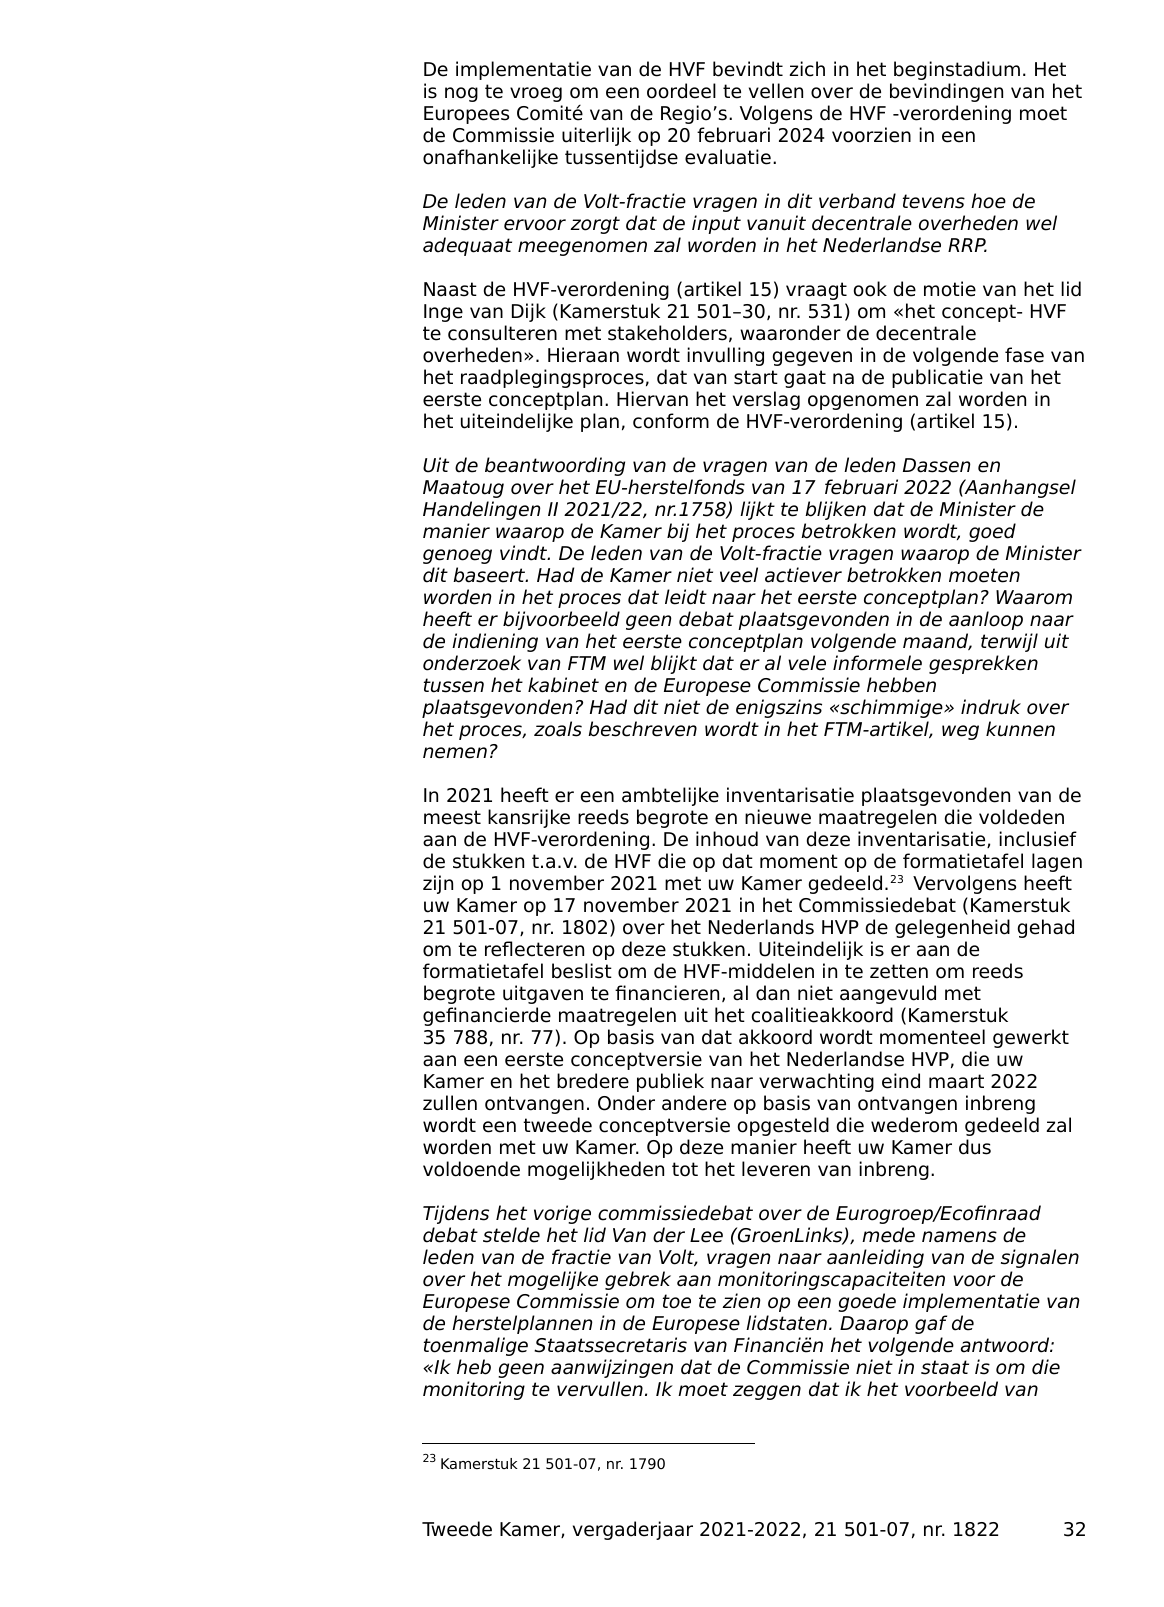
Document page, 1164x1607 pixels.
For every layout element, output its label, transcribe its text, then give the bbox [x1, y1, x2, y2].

text Uit de beantwoording van de vragen van de leden Dassen en Maatoug over het EU-herstelfonds van 17 februari 2022 (Aanhangsel Handelingen II 2021/22, nr.1758) lijkt te blijken dat de Minister de manier waarop de Kamer bij het proces betrokken wordt, goed genoeg vindt. De leden van de Volt-fractie vragen waarop de Minister dit baseert. Had de Kamer niet veel actiever betrokken moeten worden in het proces dat leidt naar het eerste conceptplan? Waarom heeft er bijvoorbeeld geen debat plaatsgevonden in de aanloop naar de indiening van het eerste conceptplan volgende maand, terwijl uit onderzoek van FTM wel blijkt dat er al vele informele gesprekken tussen het kabinet en de Europese Commissie hebben plaatsgevonden? Had dit niet de enigszins «schimmige» indruk over het proces, zoals beschreven wordt in het FTM-artikel, weg kunnen nemen? [422, 455, 1087, 763]
text Tijdens het vorige commissiedebat over de Eurogroep/Ecofinraad debat stelde het lid Van der Lee (GroenLinks), mede namens de leden van de fractie van Volt, vragen naar aanleiding van de signalen over het mogelijke gebrek aan monitoringscapaciteiten voor de Europese Commissie om toe te zien op een goede implementatie van de herstelplannen in de Europese lidstaten. Daarop gaf de toenmalige Staatssecretaris van Financiën het volgende antwoord: «Ik heb geen aanwijzingen dat de Commissie niet in staat is om die monitoring te vervullen. Ik moet zeggen dat ik het voorbeeld van [422, 1203, 1087, 1401]
text De leden van de Volt-fractie vragen in dit verband tevens hoe de Minister ervoor zorgt dat de input vanuit decentrale overheden wel adequaat meegenomen zal worden in het Nederlandse RRP. [422, 191, 1087, 257]
text Naast de HVF-verordening (artikel 15) vraagt ook de motie van het lid Inge van Dijk (Kamerstuk 21 501–30, nr. 531) om «het concept- HVF te consulteren met stakeholders, waaronder de decentrale overheden». Hieraan wordt invulling gegeven in de volgende fase van het raadplegingsproces, dat van start gaat na de publicatie van het eerste conceptplan. Hiervan het verslag opgenomen zal worden in het uiteindelijke plan, conform de HVF-verordening (artikel 15). [422, 279, 1087, 433]
text Kamerstuk 21 501-07, nr. 1790 [422, 1452, 1087, 1474]
text In 2021 heeft er een ambtelijke inventarisatie plaatsgevonden van de meest kansrijke reeds begrote en nieuwe maatregelen die voldeden aan de HVF-verordening. De inhoud van deze inventarisatie, inclusief de stukken t.a.v. de HVF die op dat moment op de formatietafel lagen zijn op 1 november 2021 met uw Kamer gedeeld. Vervolgens heeft uw Kamer op 17 november 2021 in het Commissiedebat (Kamerstuk 21 501-07, nr. 1802) over het Nederlands HVP de gelegenheid gehad om te reflecteren op deze stukken. Uiteindelijk is er aan de formatietafel beslist om de HVF-middelen in te zetten om reeds begrote uitgaven te financieren, al dan niet aangevuld met gefinancierde maatregelen uit het coalitieakkoord (Kamerstuk 35 788, nr. 77). Op basis van dat akkoord wordt momenteel gewerkt aan een eerste conceptversie van het Nederlandse HVP, die uw Kamer en het bredere publiek naar verwachting eind maart 2022 zullen ontvangen. Onder andere op basis van ontvangen inbreng wordt een tweede conceptversie opgesteld die wederom gedeeld zal worden met uw Kamer. Op deze manier heeft uw Kamer dus voldoende mogelijkheden tot het leveren van inbreng. [422, 785, 1087, 1181]
text De implementatie van de HVF bevindt zich in het beginstadium. Het is nog te vroeg om een oordeel te vellen over de bevindingen van het Europees Comité van de Regio’s. Volgens de HVF -verordening moet de Commissie uiterlijk op 20 februari 2024 voorzien in een onafhankelijke tussentijdse evaluatie. [422, 59, 1087, 169]
